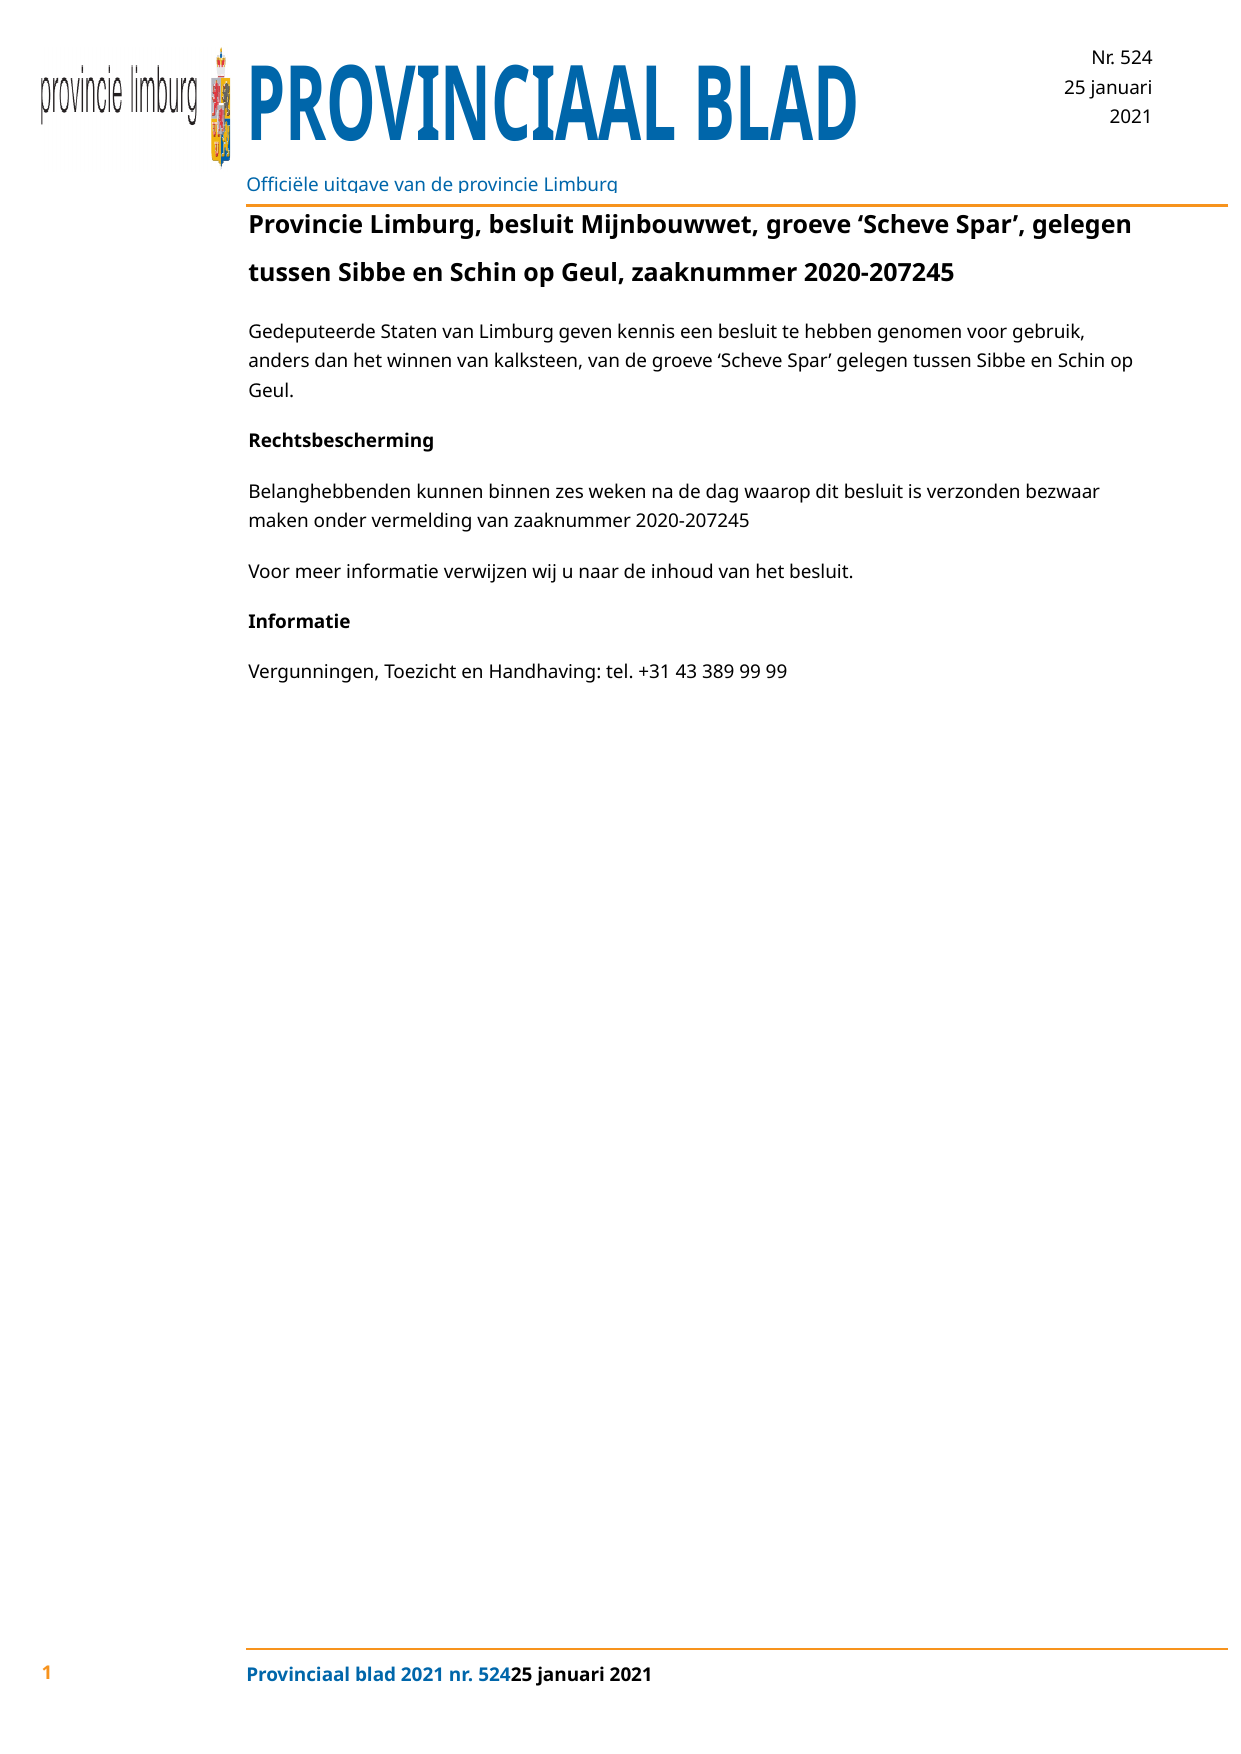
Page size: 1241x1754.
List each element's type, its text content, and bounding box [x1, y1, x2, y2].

text Vergunningen, Toezicht en Handhaving: tel. +31 43 389 99 99 [248, 659, 1152, 684]
text Belanghebbenden kunnen binnen zes weken na de dag waarop dit besluit is verzonden bezwaar maken onder vermelding van zaaknummer 2020-207245 [248, 478, 1152, 533]
text Voor meer informatie verwijzen wij u naar de inhoud van het besluit. [248, 558, 1152, 584]
text Rechtsbescherming [248, 427, 1152, 453]
text Gedeputeerde Staten van Limburg geven kennis een besluit te hebben genomen voor gebruik, anders dan het winnen van kalksteen, van de groeve ‘Scheve Spar’ gelegen tussen Sibbe en Schin op Geul. [248, 318, 1152, 403]
text Informatie [248, 608, 1152, 634]
text Provincie Limburg, besluit Mijnbouwwet, groeve ‘Scheve Spar’, gelegen tussen Sibbe en Schin op Geul, zaaknummer 2020-207245 [248, 207, 1152, 288]
picture [41, 47, 231, 172]
